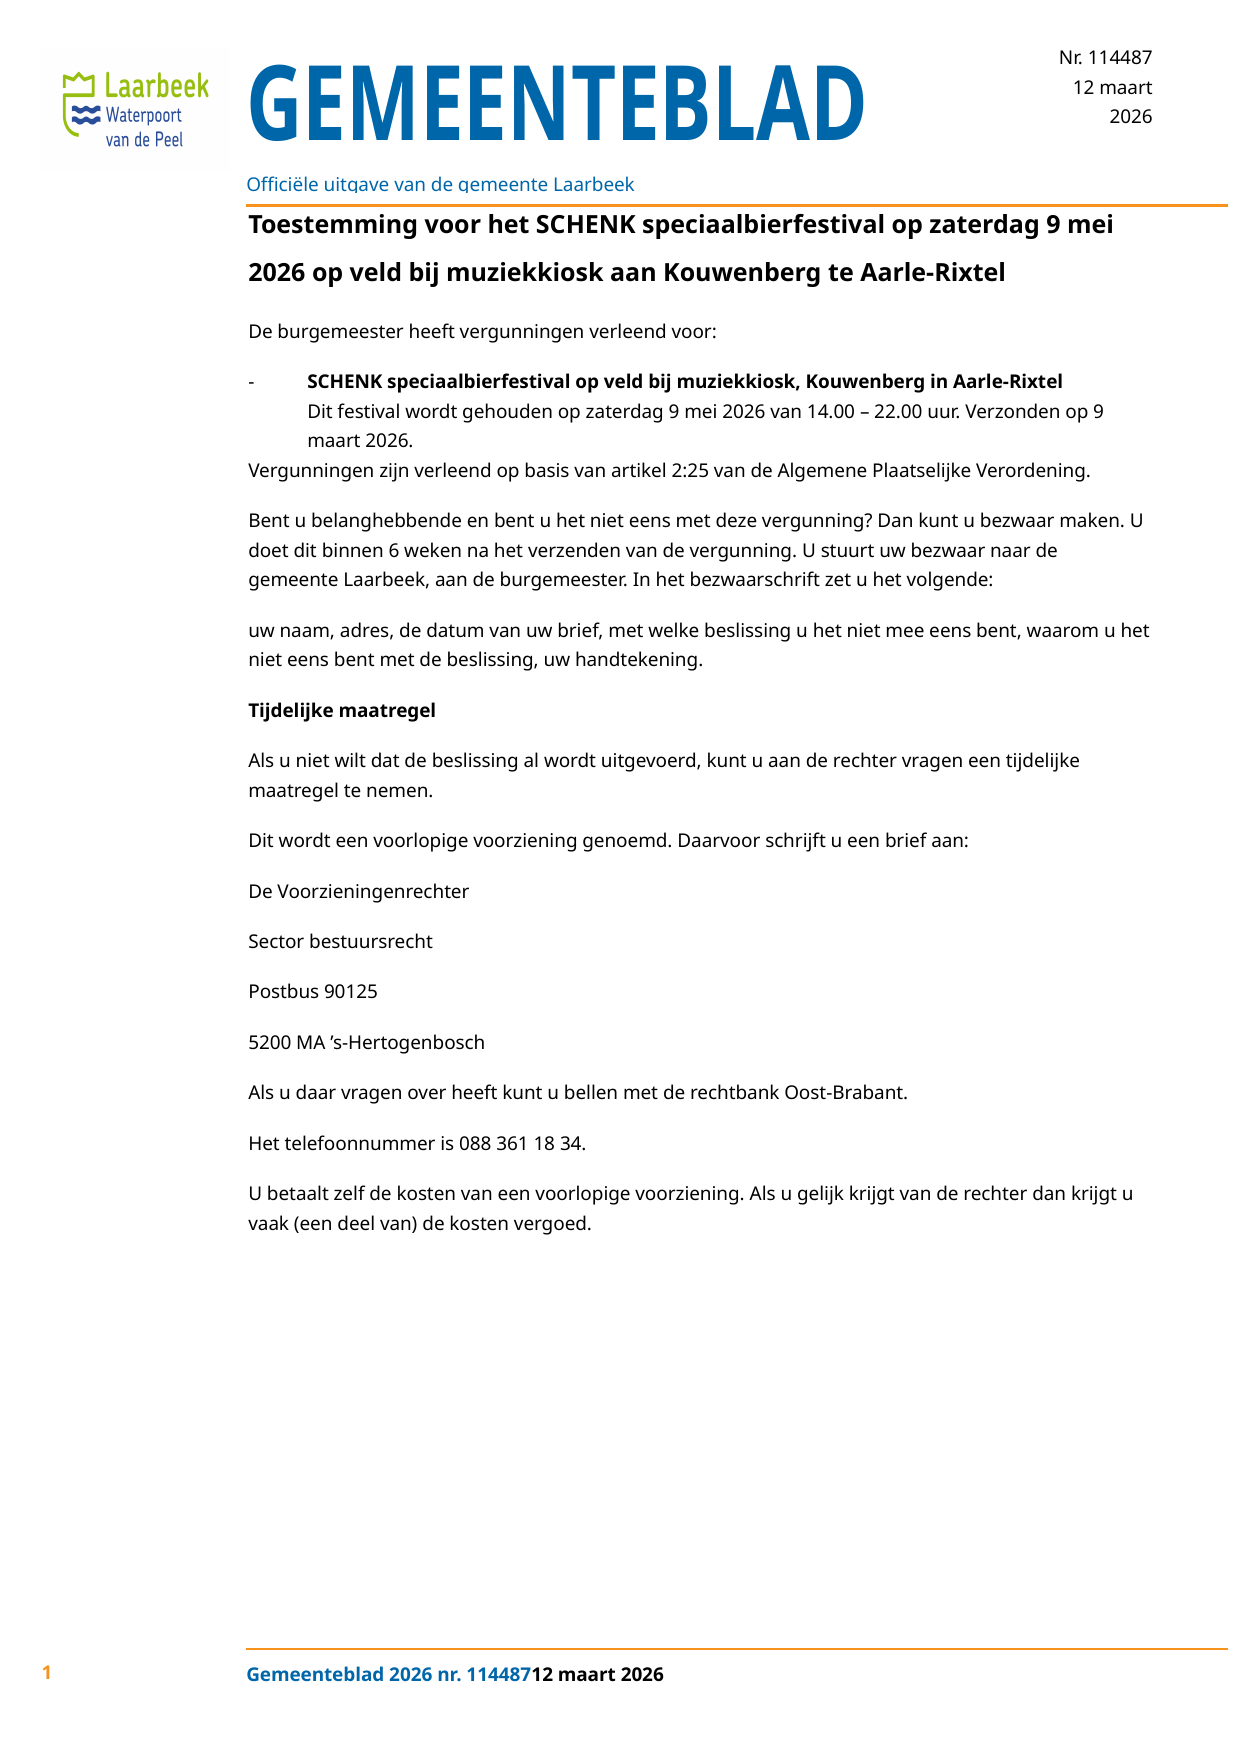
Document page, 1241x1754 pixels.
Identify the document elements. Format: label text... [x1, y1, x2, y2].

text Toestemming voor het SCHENK speciaalbierfestival op zaterdag 9 mei 2026 op veld bij muziekkiosk aan Kouwenberg te Aarle-Rixtel [248, 207, 1152, 288]
text Tijdelijke maatregel [248, 697, 1152, 723]
text De Voorzieningenrechter [248, 878, 1152, 904]
text Dit wordt een voorlopige voorziening genoemd. Daarvoor schrijft u een brief aan: [248, 827, 1152, 853]
text Als u niet wilt dat de beslissing al wordt uitgevoerd, kunt u aan de rechter vragen een tijdelijke maatregel te nemen. [248, 747, 1152, 803]
text Bent u belanghebbende en bent u het niet eens met deze vergunning? Dan kunt u bezwaar maken. U doet dit binnen 6 weken na het verzenden van de vergunning. U stuurt uw bezwaar naar de gemeente Laarbeek, aan de burgemeester. In het bezwaarschrift zet u het volgende: [248, 507, 1152, 592]
list Dit festival wordt gehouden op zaterdag 9 mei 2026 van 14.00 – 22.00 uur. Verzonden op 9 maart 2026. [248, 398, 1152, 453]
text U betaalt zelf de kosten van een voorlopige voorziening. Als u gelijk krijgt van de rechter dan krijgt u vaak (een deel van) de kosten vergoed. [248, 1180, 1152, 1236]
text Als u daar vragen over heeft kunt u bellen met de rechtbank Oost-Brabant. [248, 1079, 1152, 1105]
text 5200 MA ’s-Hertogenbosch [248, 1029, 1152, 1055]
text Sector bestuursrecht [248, 928, 1152, 954]
list SCHENK speciaalbierfestival op veld bij muziekkiosk, Kouwenberg in Aarle-Rixtel [248, 368, 1152, 394]
text uw naam, adres, de datum van uw brief, met welke beslissing u het niet mee eens bent, waarom u het niet eens bent met de beslissing, uw handtekening. [248, 617, 1152, 672]
text Postbus 90125 [248, 979, 1152, 1004]
text De burgemeester heeft vergunningen verleend voor: [248, 318, 1152, 344]
text Vergunningen zijn verleend op basis van artikel 2:25 van de Algemene Plaatselijke Verordening. [248, 457, 1152, 483]
text Het telefoonnummer is 088 361 18 34. [248, 1130, 1152, 1156]
picture [41, 47, 231, 172]
